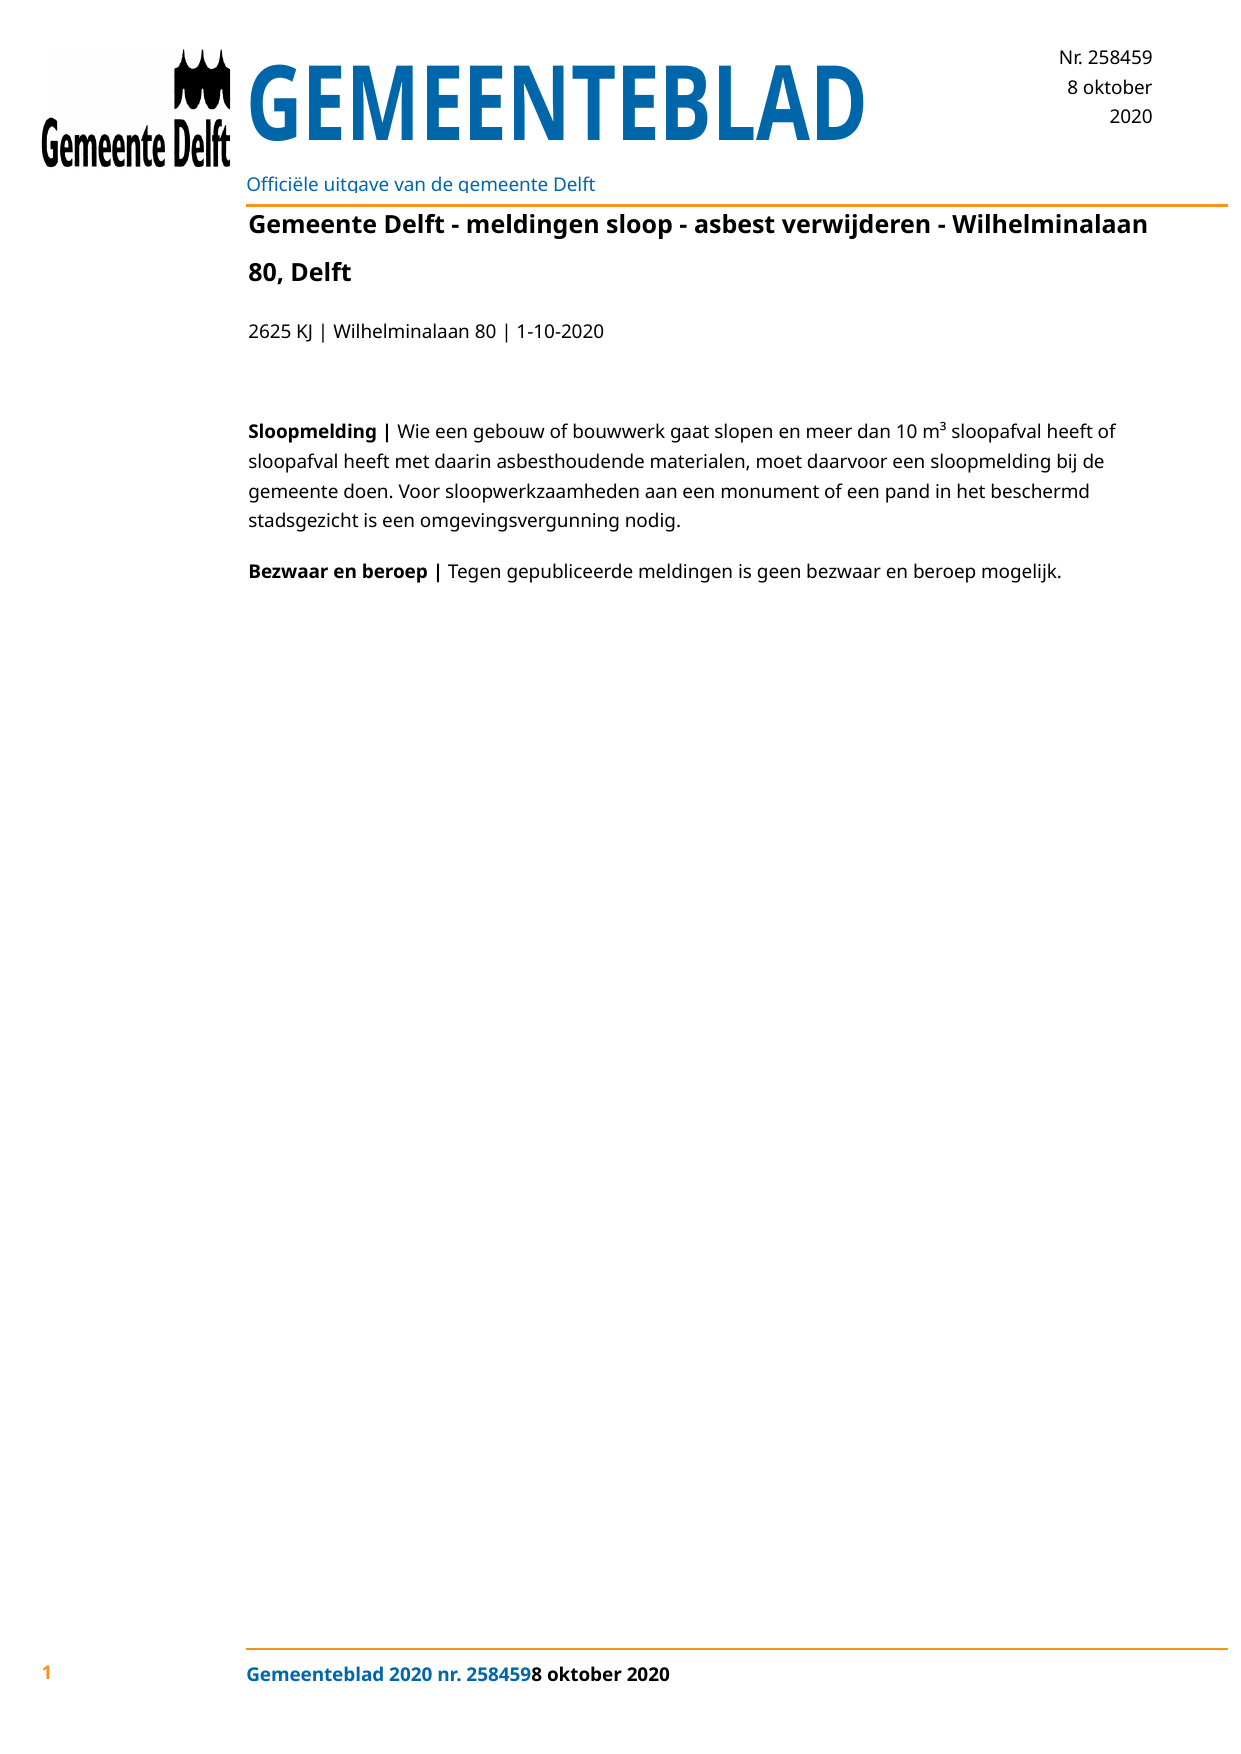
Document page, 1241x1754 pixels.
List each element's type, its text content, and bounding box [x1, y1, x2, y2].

text Gemeente Delft - meldingen sloop - asbest verwijderen - Wilhelminalaan 80, Delft [248, 207, 1152, 288]
picture [41, 47, 231, 172]
text Bezwaar en beroep | Tegen gepubliceerde meldingen is geen bezwaar en beroep mogelijk. [248, 558, 1152, 584]
text 2625 KJ | Wilhelminalaan 80 | 1-10-2020 [248, 318, 1152, 344]
text Sloopmelding | Wie een gebouw of bouwwerk gaat slopen en meer dan 10 m³ sloopafval heeft of sloopafval heeft met daarin asbesthoudende materialen, moet daarvoor een sloopmelding bij de gemeente doen. Voor sloopwerkzaamheden aan een monument of een pand in het beschermd stadsgezicht is een omgevingsvergunning nodig. [248, 419, 1152, 533]
